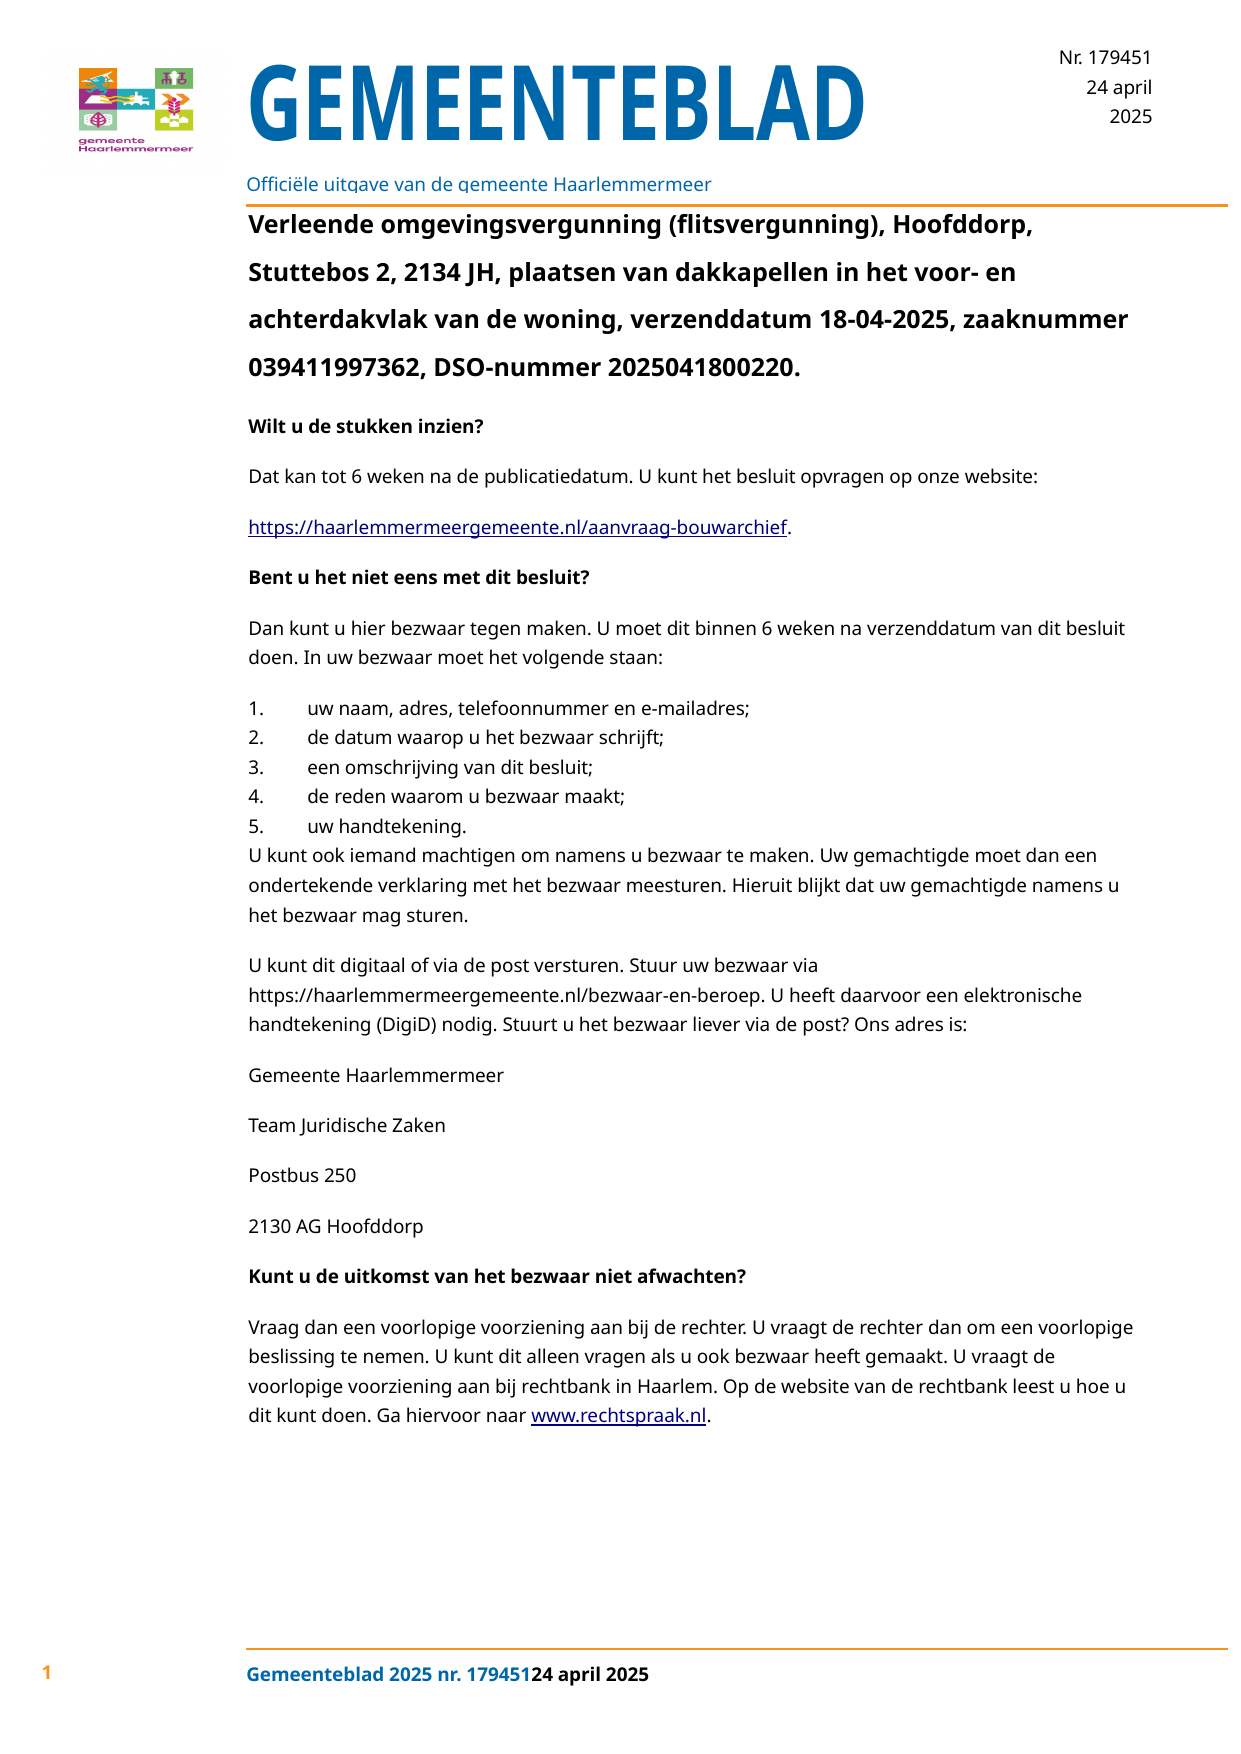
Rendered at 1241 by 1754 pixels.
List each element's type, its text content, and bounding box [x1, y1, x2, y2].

list de reden waarom u bezwaar maakt; [248, 783, 1152, 809]
text Vraag dan een voorlopige voorziening aan bij de rechter. U vraagt de rechter dan om een voorlopige beslissing te nemen. U kunt dit alleen vragen als u ook bezwaar heeft gemaakt. U vraagt de voorlopige voorziening aan bij rechtbank in Haarlem. Op de website van de rechtbank leest u hoe u dit kunt doen. Ga hiervoor naar www.rechtspraak.nl. [248, 1314, 1152, 1428]
text 2130 AG Hoofddorp [248, 1213, 1152, 1239]
text Kunt u de uitkomst van het bezwaar niet afwachten? [248, 1263, 1152, 1289]
text Dat kan tot 6 weken na de publicatiedatum. U kunt het besluit opvragen op onze website: [248, 463, 1152, 489]
text Gemeente Haarlemmermeer [248, 1062, 1152, 1088]
text Bent u het niet eens met dit besluit? [248, 564, 1152, 590]
text https://haarlemmermeergemeente.nl/aanvraag-bouwarchief. [248, 514, 1152, 540]
picture [41, 47, 231, 172]
list uw naam, adres, telefoonnummer en e-mailadres; [248, 695, 1152, 721]
list de datum waarop u het bezwaar schrijft; [248, 724, 1152, 750]
list uw handtekening. [248, 813, 1152, 839]
list een omschrijving van dit besluit; [248, 754, 1152, 780]
text Wilt u de stukken inzien? [248, 413, 1152, 439]
text Team Juridische Zaken [248, 1112, 1152, 1138]
text Verleende omgevingsvergunning (flitsvergunning), Hoofddorp, Stuttebos 2, 2134 JH, plaatsen van dakkapellen in het voor- en achterdakvlak van de woning, verzenddatum 18-04-2025, zaaknummer 039411997362, DSO-nummer 2025041800220. [248, 207, 1152, 384]
text U kunt dit digitaal of via de post versturen. Stuur uw bezwaar via https://haarlemmermeergemeente.nl/bezwaar-en-beroep. U heeft daarvoor een elektronische handtekening (DigiD) nodig. Stuurt u het bezwaar liever via de post? Ons adres is: [248, 952, 1152, 1037]
text U kunt ook iemand machtigen om namens u bezwaar te maken. Uw gemachtigde moet dan een ondertekende verklaring met het bezwaar meesturen. Hieruit blijkt dat uw gemachtigde namens u het bezwaar mag sturen. [248, 843, 1152, 928]
text Dan kunt u hier bezwaar tegen maken. U moet dit binnen 6 weken na verzenddatum van dit besluit doen. In uw bezwaar moet het volgende staan: [248, 615, 1152, 670]
text Postbus 250 [248, 1163, 1152, 1188]
